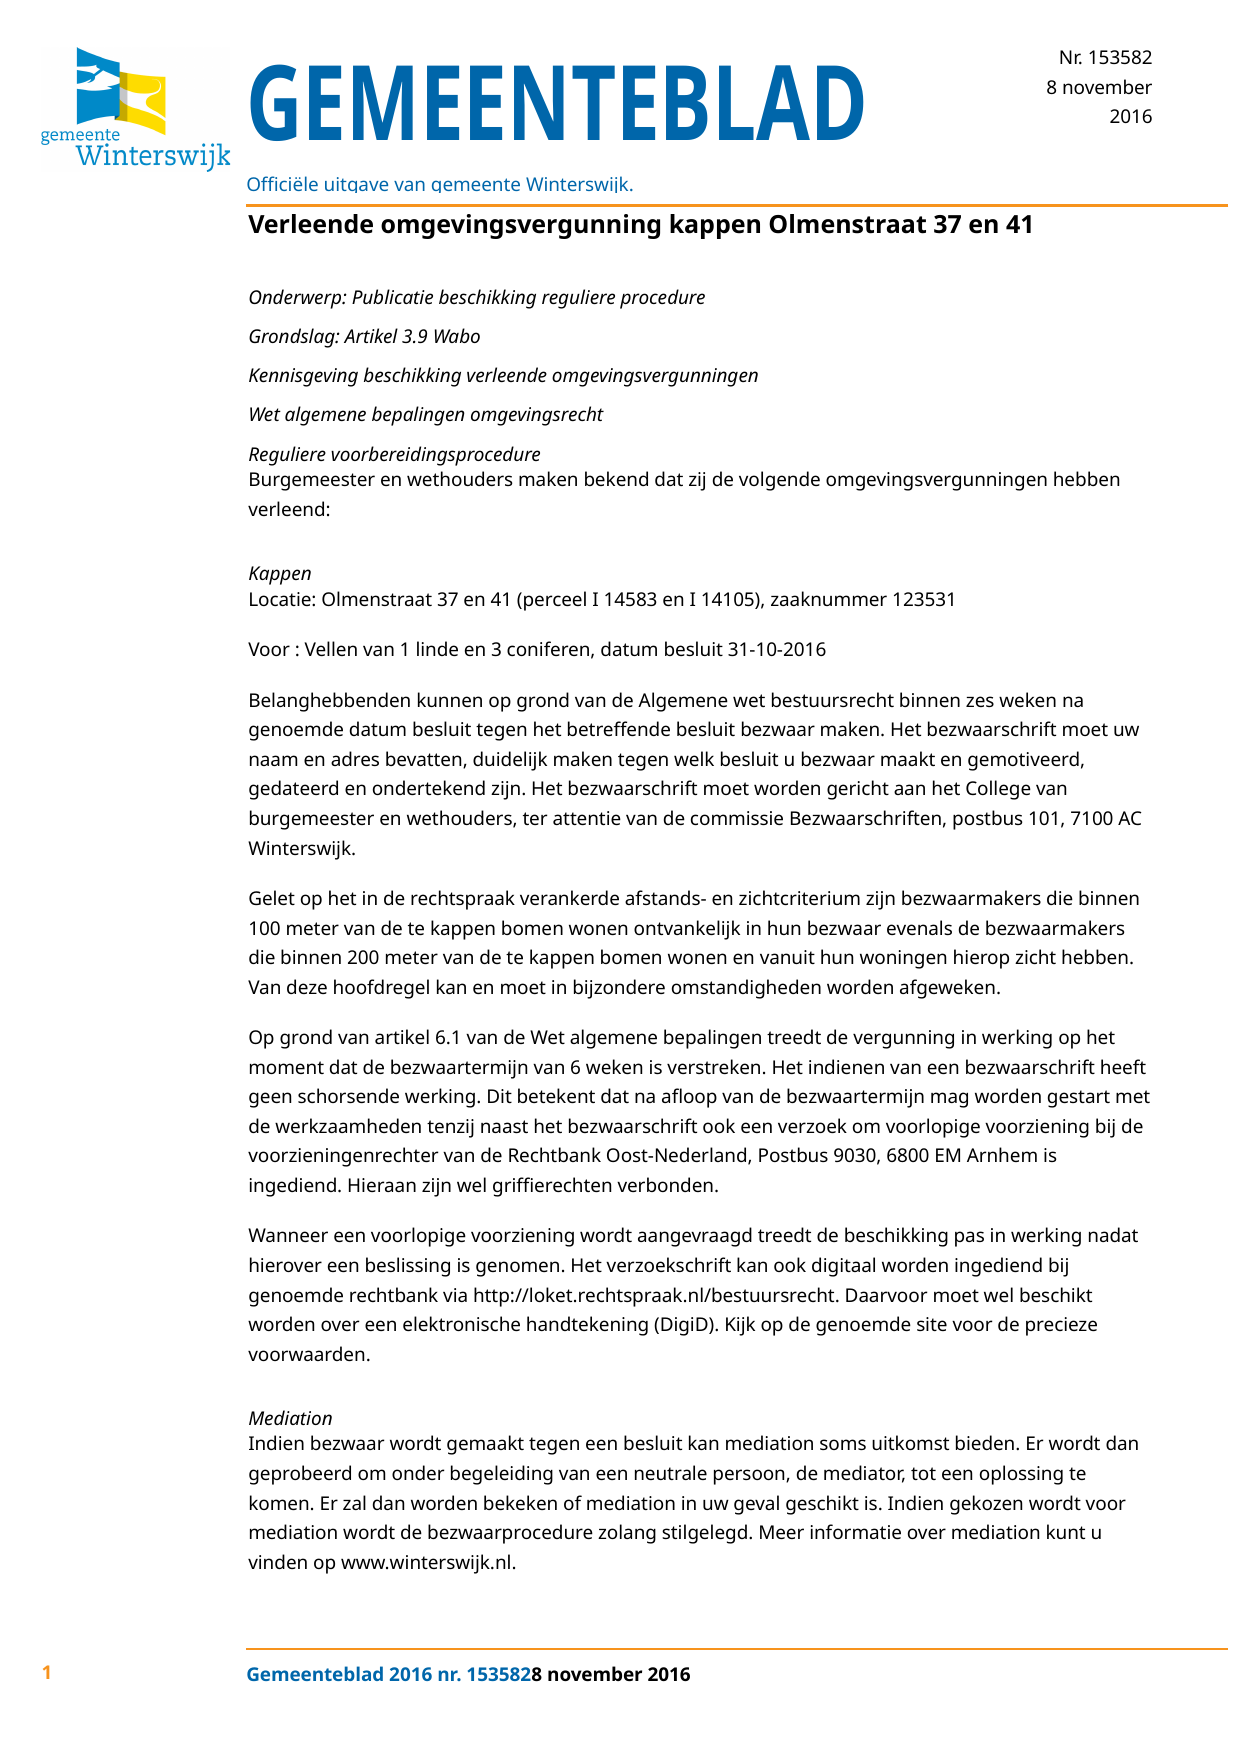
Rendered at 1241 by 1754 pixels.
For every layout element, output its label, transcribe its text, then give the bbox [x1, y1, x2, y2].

text Locatie: Olmenstraat 37 en 41 (perceel I 14583 en I 14105), zaaknummer 123531 [248, 586, 1152, 612]
picture [41, 47, 231, 172]
text Wanneer een voorlopige voorziening wordt aangevraagd treedt de beschikking pas in werking nadat hierover een beslissing is genomen. Het verzoekschrift kan ook digitaal worden ingediend bij genoemde rechtbank via http://loket.rechtspraak.nl/bestuursrecht. Daarvoor moet wel beschikt worden over een elektronische handtekening (DigiD). Kijk op de genoemde site voor de precieze voorwaarden. [248, 1223, 1152, 1367]
text Indien bezwaar wordt gemaakt tegen een besluit kan mediation soms uitkomst bieden. Er wordt dan geprobeerd om onder begeleiding van een neutrale persoon, de mediator, tot een oplossing te komen. Er zal dan worden bekeken of mediation in uw geval geschikt is. Indien gekozen wordt voor mediation wordt de bezwaarprocedure zolang stilgelegd. Meer informatie over mediation kunt u vinden op www.winterswijk.nl. [248, 1431, 1152, 1575]
text Grondslag: Artikel 3.9 Wabo [248, 323, 1152, 349]
picture [225, 153, 231, 162]
text Burgemeester en wethouders maken bekend dat zij de volgende omgevingsvergunningen hebben verleend: [248, 467, 1152, 522]
text Voor : Vellen van 1 linde en 3 coniferen, datum besluit 31-10-2016 [248, 636, 1152, 662]
text Mediation [248, 1405, 1152, 1431]
text Reguliere voorbereidingsprocedure [248, 441, 1152, 467]
text Belanghebbenden kunnen op grond van de Algemene wet bestuursrecht binnen zes weken na genoemde datum besluit tegen het betreffende besluit bezwaar maken. Het bezwaarschrift moet uw naam en adres bevatten, duidelijk maken tegen welk besluit u bezwaar maakt en gemotiveerd, gedateerd en ondertekend zijn. Het bezwaarschrift moet worden gericht aan het College van burgemeester en wethouders, ter attentie van de commissie Bezwaarschriften, postbus 101, 7100 AC Winterswijk. [248, 687, 1152, 860]
text Kennisgeving beschikking verleende omgevingsvergunningen [248, 362, 1152, 388]
text Wet algemene bepalingen omgevingsrecht [248, 402, 1152, 427]
text Gelet op het in de rechtspraak verankerde afstands- en zichtcriterium zijn bezwaarmakers die binnen 100 meter van de te kappen bomen wonen ontvankelijk in hun bezwaar evenals de bezwaarmakers die binnen 200 meter van de te kappen bomen wonen en vanuit hun woningen hierop zicht hebben. Van deze hoofdregel kan en moet in bijzondere omstandigheden worden afgeweken. [248, 885, 1152, 999]
text Op grond van artikel 6.1 van de Wet algemene bepalingen treedt de vergunning in werking op het moment dat de bezwaartermijn van 6 weken is verstreken. Het indienen van een bezwaarschrift heeft geen schorsende werking. Dit betekent dat na afloop van de bezwaartermijn mag worden gestart met de werkzaamheden tenzij naast het bezwaarschrift ook een verzoek om voorlopige voorziening bij de voorzieningenrechter van de Rechtbank Oost-Nederland, Postbus 9030, 6800 EM Arnhem is ingediend. Hieraan zijn wel griffierechten verbonden. [248, 1024, 1152, 1198]
text Onderwerp: Publicatie beschikking reguliere procedure [248, 284, 1152, 309]
text Verleende omgevingsvergunning kappen Olmenstraat 37 en 41 [248, 207, 1152, 241]
text Kappen [248, 560, 1152, 586]
